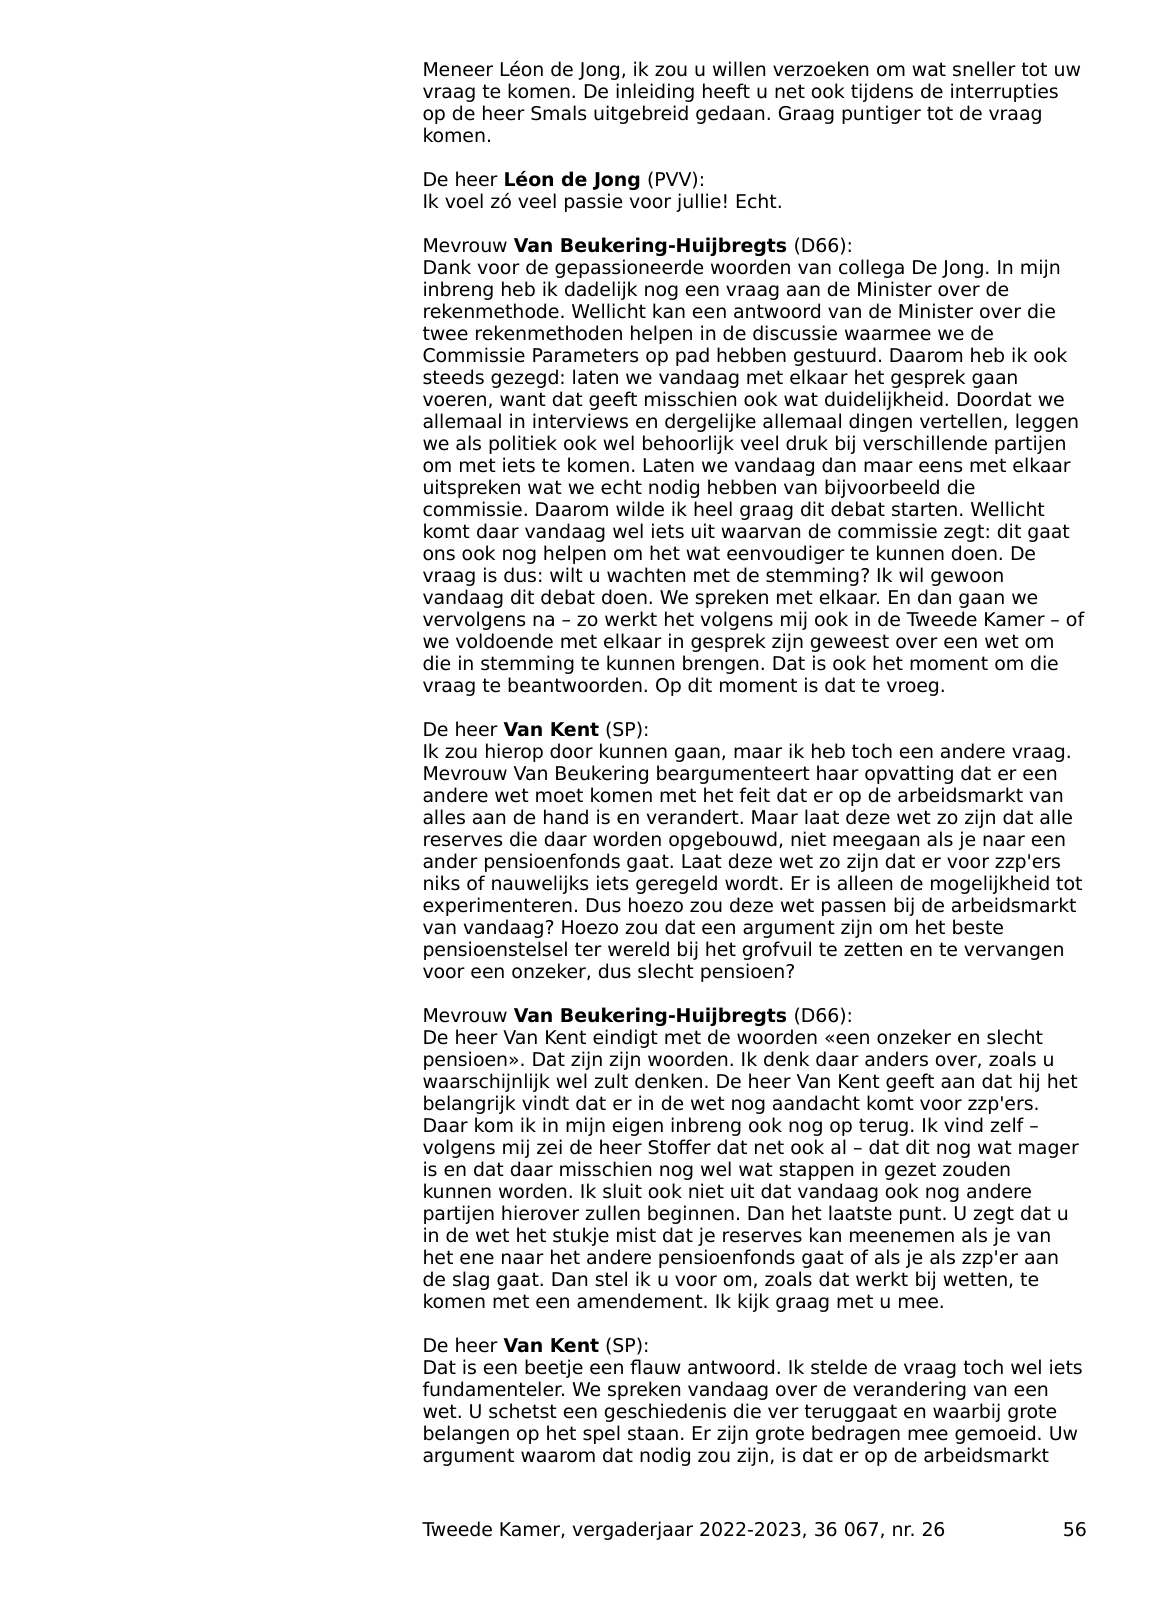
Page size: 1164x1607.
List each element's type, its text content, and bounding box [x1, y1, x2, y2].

text Mevrouw Van Beukering-Huijbregts (D66): [422, 1005, 1087, 1027]
text De heer Léon de Jong (PVV): [422, 169, 1087, 191]
text Mevrouw Van Beukering-Huijbregts (D66): [422, 235, 1087, 257]
text Meneer Léon de Jong, ik zou u willen verzoeken om wat sneller tot uw vraag te komen. De inleiding heeft u net ook tijdens de interrupties op de heer Smals uitgebreid gedaan. Graag puntiger tot de vraag komen. [422, 59, 1087, 147]
text Ik zou hierop door kunnen gaan, maar ik heb toch een andere vraag. Mevrouw Van Beukering beargumenteert haar opvatting dat er een andere wet moet komen met het feit dat er op de arbeidsmarkt van alles aan de hand is en verandert. Maar laat deze wet zo zijn dat alle reserves die daar worden opgebouwd, niet meegaan als je naar een ander pensioenfonds gaat. Laat deze wet zo zijn dat er voor zzp'ers niks of nauwelijks iets geregeld wordt. Er is alleen de mogelijkheid tot experimenteren. Dus hoezo zou deze wet passen bij de arbeidsmarkt van vandaag? Hoezo zou dat een argument zijn om het beste pensioenstelsel ter wereld bij het grofvuil te zetten en te vervangen voor een onzeker, dus slecht pensioen? [422, 741, 1087, 983]
text De heer Van Kent (SP): [422, 719, 1087, 741]
text De heer Van Kent eindigt met de woorden «een onzeker en slecht pensioen». Dat zijn zijn woorden. Ik denk daar anders over, zoals u waarschijnlijk wel zult denken. De heer Van Kent geeft aan dat hij het belangrijk vindt dat er in de wet nog aandacht komt voor zzp'ers. Daar kom ik in mijn eigen inbreng ook nog op terug. Ik vind zelf – volgens mij zei de heer Stoffer dat net ook al – dat dit nog wat mager is en dat daar misschien nog wel wat stappen in gezet zouden kunnen worden. Ik sluit ook niet uit dat vandaag ook nog andere partijen hierover zullen beginnen. Dan het laatste punt. U zegt dat u in de wet het stukje mist dat je reserves kan meenemen als je van het ene naar het andere pensioenfonds gaat of als je als zzp'er aan de slag gaat. Dan stel ik u voor om, zoals dat werkt bij wetten, te komen met een amendement. Ik kijk graag met u mee. [422, 1027, 1087, 1313]
text Ik voel zó veel passie voor jullie! Echt. [422, 191, 1087, 213]
text Dank voor de gepassioneerde woorden van collega De Jong. In mijn inbreng heb ik dadelijk nog een vraag aan de Minister over de rekenmethode. Wellicht kan een antwoord van de Minister over die twee rekenmethoden helpen in de discussie waarmee we de Commissie Parameters op pad hebben gestuurd. Daarom heb ik ook steeds gezegd: laten we vandaag met elkaar het gesprek gaan voeren, want dat geeft misschien ook wat duidelijkheid. Doordat we allemaal in interviews en dergelijke allemaal dingen vertellen, leggen we als politiek ook wel behoorlijk veel druk bij verschillende partijen om met iets te komen. Laten we vandaag dan maar eens met elkaar uitspreken wat we echt nodig hebben van bijvoorbeeld die commissie. Daarom wilde ik heel graag dit debat starten. Wellicht komt daar vandaag wel iets uit waarvan de commissie zegt: dit gaat ons ook nog helpen om het wat eenvoudiger te kunnen doen. De vraag is dus: wilt u wachten met de stemming? Ik wil gewoon vandaag dit debat doen. We spreken met elkaar. En dan gaan we vervolgens na – zo werkt het volgens mij ook in de Tweede Kamer – of we voldoende met elkaar in gesprek zijn geweest over een wet om die in stemming te kunnen brengen. Dat is ook het moment om die vraag te beantwoorden. Op dit moment is dat te vroeg. [422, 257, 1087, 697]
text Dat is een beetje een flauw antwoord. Ik stelde de vraag toch wel iets fundamenteler. We spreken vandaag over de verandering van een wet. U schetst een geschiedenis die ver teruggaat en waarbij grote belangen op het spel staan. Er zijn grote bedragen mee gemoeid. Uw argument waarom dat nodig zou zijn, is dat er op de arbeidsmarkt [422, 1357, 1087, 1467]
text De heer Van Kent (SP): [422, 1335, 1087, 1357]
